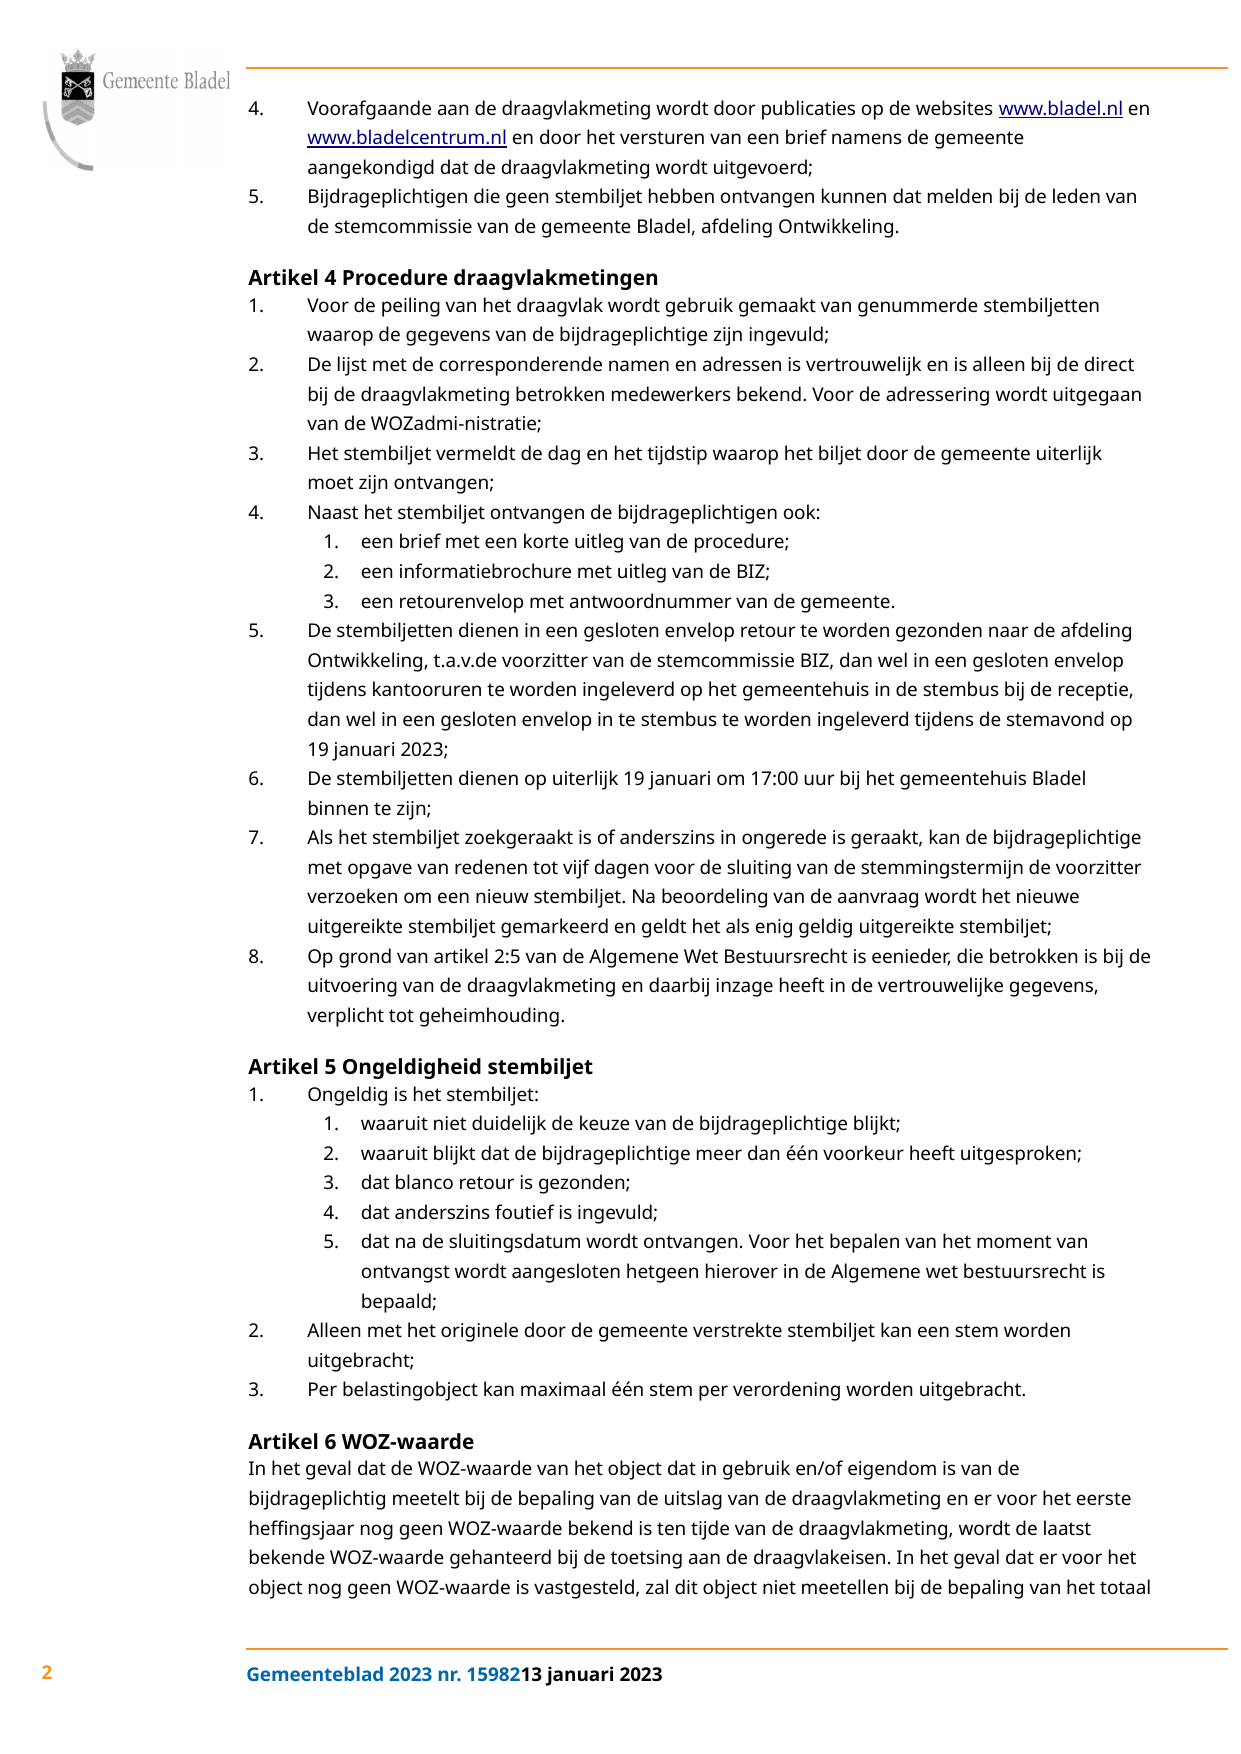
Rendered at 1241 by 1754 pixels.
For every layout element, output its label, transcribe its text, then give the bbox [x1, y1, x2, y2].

list dat anderszins foutief is ingevuld; [323, 1199, 1152, 1225]
list Voor de peiling van het draagvlak wordt gebruik gemaakt van genummerde stembiljetten waarop de gegevens van de bijdrageplichtige zijn ingevuld; [248, 292, 1152, 347]
list De stembiljetten dienen in een gesloten envelop retour te worden gezonden naar de afdeling Ontwikkeling, t.a.v.de voorzitter van de stemcommissie BIZ, dan wel in een gesloten envelop tijdens kantooruren te worden ingeleverd op het gemeentehuis in de stembus bij de receptie, dan wel in een gesloten envelop in te stembus te worden ingeleverd tijdens de stemavond op 19 januari 2023; [248, 617, 1152, 761]
picture [41, 47, 231, 172]
list Naast het stembiljet ontvangen de bijdrageplichtigen ook: [248, 499, 1152, 525]
text Artikel 6 WOZ-waarde [248, 1427, 1152, 1456]
list De lijst met de corresponderende namen en adressen is vertrouwelijk en is alleen bij de direct bij de draagvlakmeting betrokken medewerkers bekend. Voor de adressering wordt uitgegaan van de WOZadmi-nistratie; [248, 351, 1152, 436]
list Alleen met het originele door de gemeente verstrekte stembiljet kan een stem worden uitgebracht; [248, 1317, 1152, 1373]
text Artikel 5 Ongeldigheid stembiljet [248, 1052, 1152, 1081]
list Als het stembiljet zoekgeraakt is of anderszins in ongerede is geraakt, kan de bijdrageplichtige met opgave van redenen tot vijf dagen voor de sluiting van de stemmingstermijn de voorzitter verzoeken om een nieuw stembiljet. Na beoordeling van de aanvraag wordt het nieuwe uitgereikte stembiljet gemarkeerd en geldt het als enig geldig uitgereikte stembiljet; [248, 824, 1152, 939]
text In het geval dat de WOZ-waarde van het object dat in gebruik en/of eigendom is van de bijdrageplichtig meetelt bij de bepaling van de uitslag van de draagvlakmeting en er voor het eerste heffingsjaar nog geen WOZ-waarde bekend is ten tijde van de draagvlakmeting, wordt de laatst bekende WOZ-waarde gehanteerd bij de toetsing aan de draagvlakeisen. In het geval dat er voor het object nog geen WOZ-waarde is vastgesteld, zal dit object niet meetellen bij de bepaling van het totaal [248, 1456, 1152, 1599]
list Bijdrageplichtigen die geen stembiljet hebben ontvangen kunnen dat melden bij de leden van de stemcommissie van de gemeente Bladel, afdeling Ontwikkeling. [248, 183, 1152, 239]
list waaruit blijkt dat de bijdrageplichtige meer dan één voorkeur heeft uitgesproken; [323, 1140, 1152, 1166]
list Per belastingobject kan maximaal één stem per verordening worden uitgebracht. [248, 1377, 1152, 1402]
list Het stembiljet vermeldt de dag en het tijdstip waarop het biljet door de gemeente uiterlijk moet zijn ontvangen; [248, 440, 1152, 495]
list waaruit niet duidelijk de keuze van de bijdrageplichtige blijkt; [323, 1110, 1152, 1136]
list een brief met een korte uitleg van de procedure; [323, 529, 1152, 554]
list De stembiljetten dienen op uiterlijk 19 januari om 17:00 uur bij het gemeentehuis Bladel binnen te zijn; [248, 765, 1152, 821]
text Artikel 4 Procedure draagvlakmetingen [248, 263, 1152, 292]
list Ongeldig is het stembiljet: [248, 1081, 1152, 1107]
list Op grond van artikel 2:5 van de Algemene Wet Bestuursrecht is eenieder, die betrokken is bij de uitvoering van de draagvlakmeting en daarbij inzage heeft in de vertrouwelijke gegevens, verplicht tot geheimhouding. [248, 943, 1152, 1028]
list een retourenvelop met antwoordnummer van de gemeente. [323, 588, 1152, 613]
list Voorafgaande aan de draagvlakmeting wordt door publicaties op de websites www.bladel.nl en www.bladelcentrum.nl en door het versturen van een brief namens de gemeente aangekondigd dat de draagvlakmeting wordt uitgevoerd; [248, 95, 1152, 180]
list een informatiebrochure met uitleg van de BIZ; [323, 558, 1152, 584]
list dat blanco retour is gezonden; [323, 1169, 1152, 1195]
list dat na de sluitingsdatum wordt ontvangen. Voor het bepalen van het moment van ontvangst wordt aangesloten hetgeen hierover in de Algemene wet bestuursrecht is bepaald; [323, 1229, 1152, 1314]
